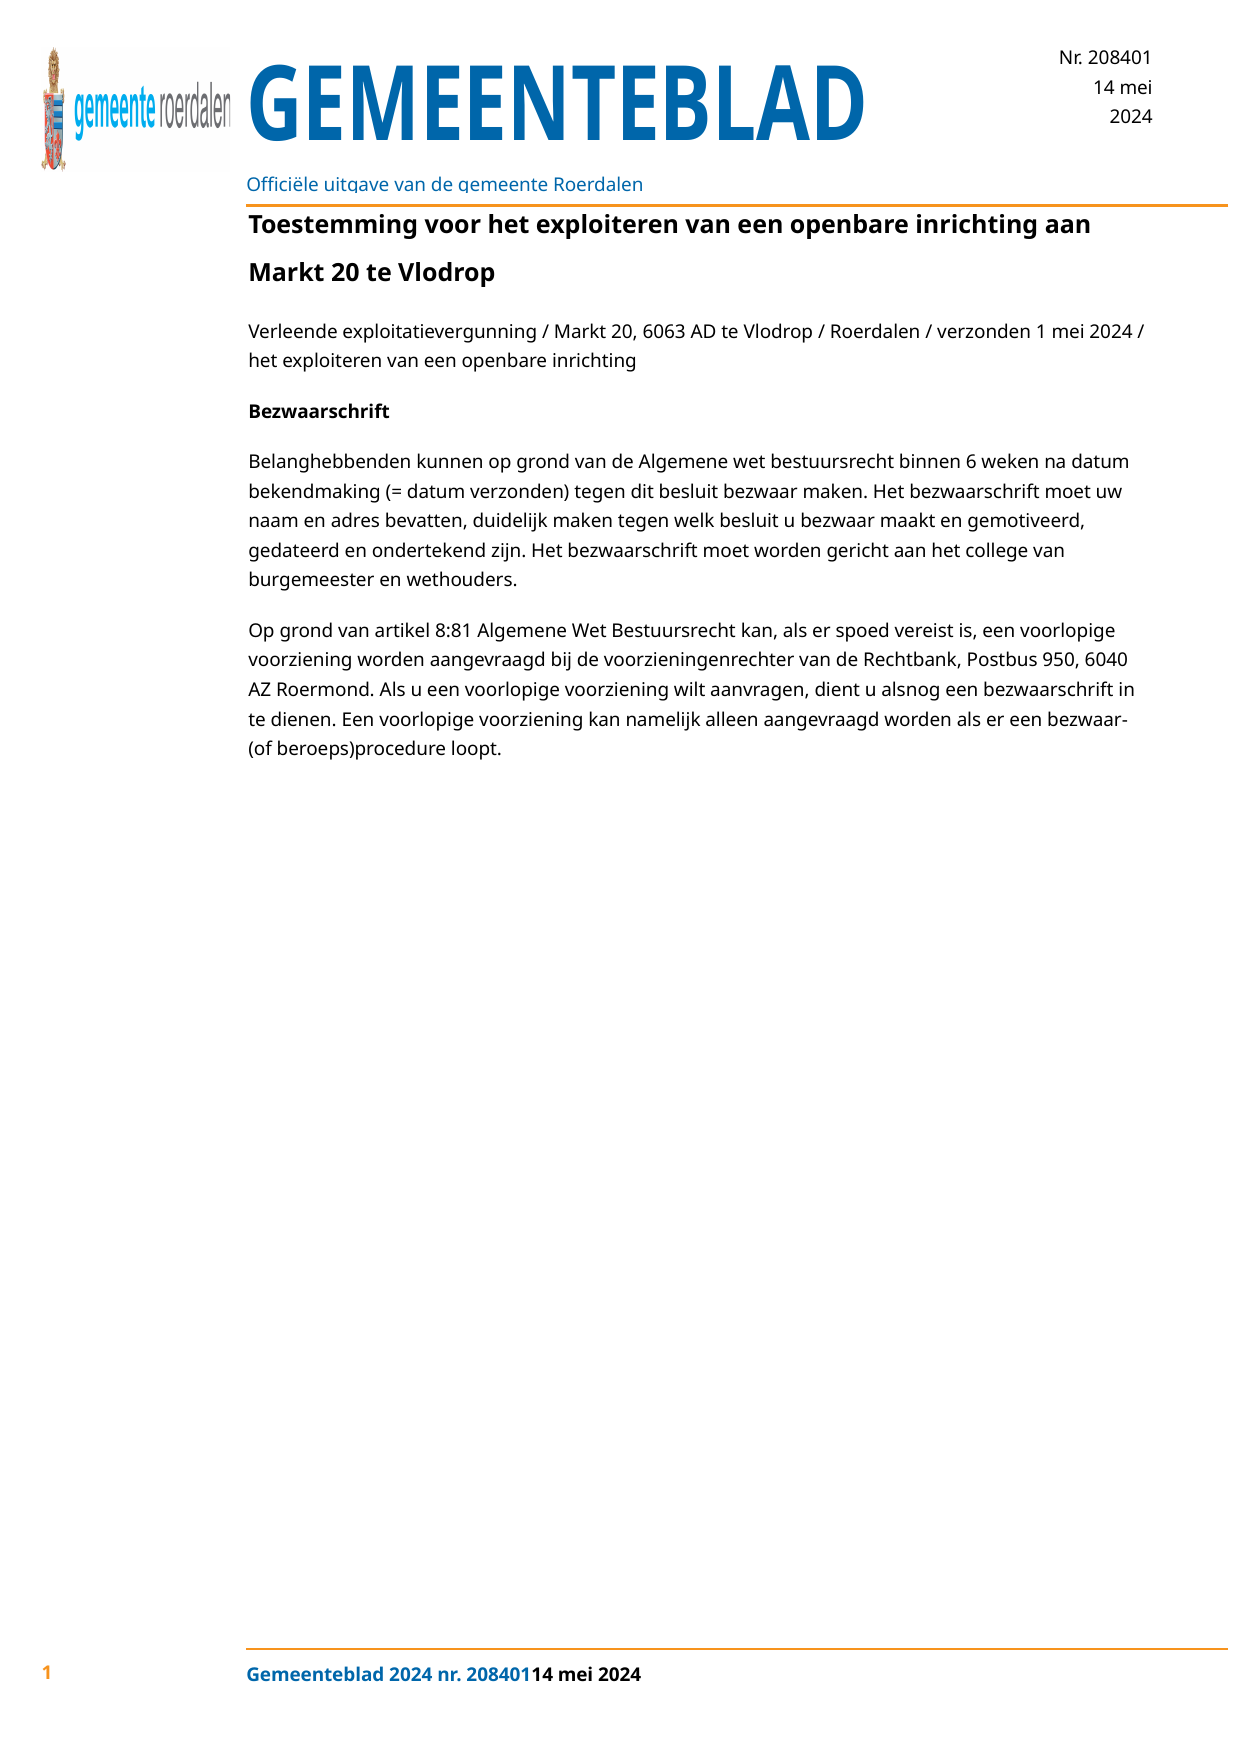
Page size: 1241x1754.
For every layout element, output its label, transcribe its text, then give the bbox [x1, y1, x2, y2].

text Op grond van artikel 8:81 Algemene Wet Bestuursrecht kan, als er spoed vereist is, een voorlopige voorziening worden aangevraagd bij de voorzieningenrechter van de Rechtbank, Postbus 950, 6040 AZ Roermond. Als u een voorlopige voorziening wilt aanvragen, dient u alsnog een bezwaarschrift in te dienen. Een voorlopige voorziening kan namelijk alleen aangevraagd worden als er een bezwaar- (of beroeps)procedure loopt. [248, 617, 1152, 761]
text Verleende exploitatievergunning / Markt 20, 6063 AD te Vlodrop / Roerdalen / verzonden 1 mei 2024 / het exploiteren van een openbare inrichting [248, 318, 1152, 373]
text Toestemming voor het exploiteren van een openbare inrichting aan Markt 20 te Vlodrop [248, 207, 1152, 288]
text Bezwaarschrift [248, 398, 1152, 424]
text Belanghebbenden kunnen op grond van de Algemene wet bestuursrecht binnen 6 weken na datum bekendmaking (= datum verzonden) tegen dit besluit bezwaar maken. Het bezwaarschrift moet uw naam en adres bevatten, duidelijk maken tegen welk besluit u bezwaar maakt en gemotiveerd, gedateerd en ondertekend zijn. Het bezwaarschrift moet worden gericht aan het college van burgemeester en wethouders. [248, 448, 1152, 592]
picture [41, 47, 231, 172]
